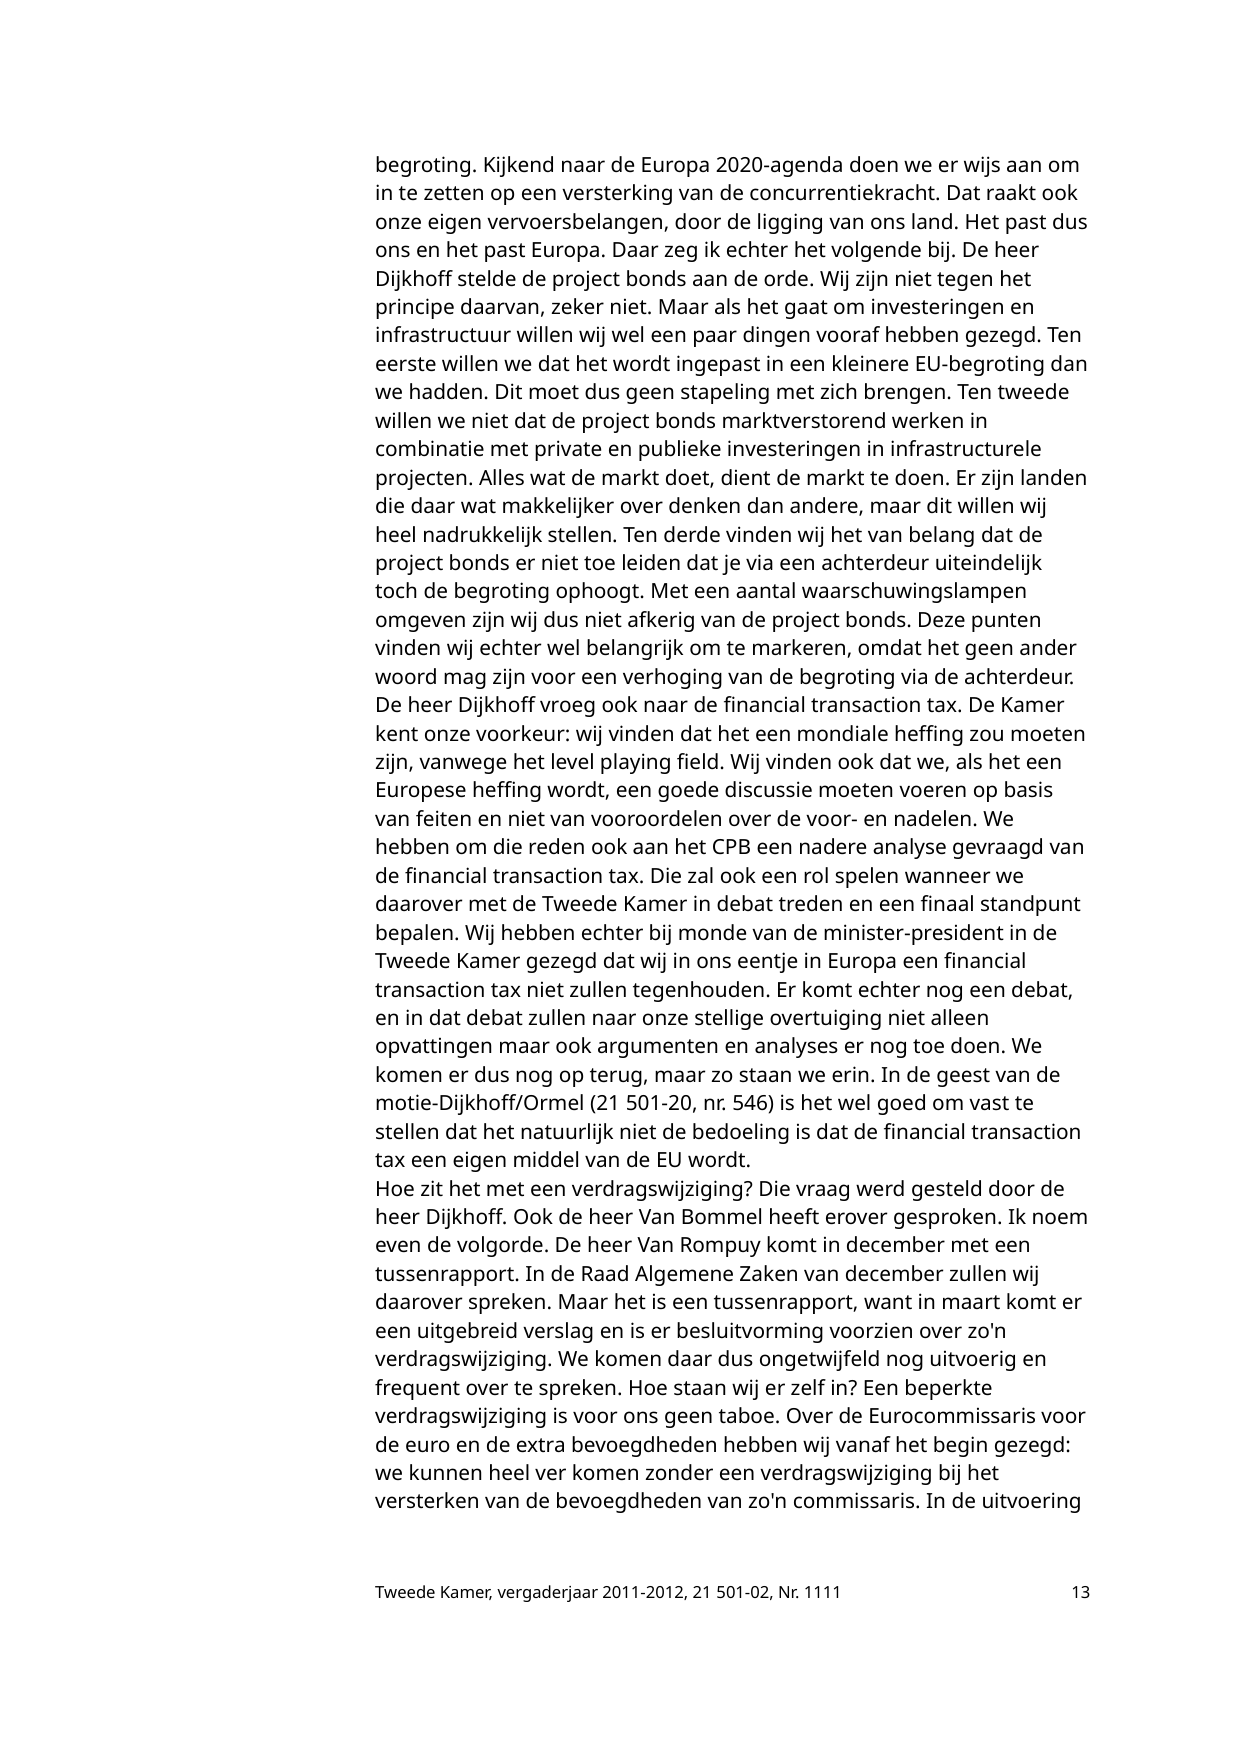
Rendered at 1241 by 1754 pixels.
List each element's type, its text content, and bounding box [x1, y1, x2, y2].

text Hoe zit het met een verdragswijziging? Die vraag werd gesteld door de heer Dijkhoff. Ook de heer Van Bommel heeft erover gesproken. Ik noem even de volgorde. De heer Van Rompuy komt in december met een tussenrapport. In de Raad Algemene Zaken van december zullen wij daarover spreken. Maar het is een tussenrapport, want in maart komt er een uitgebreid verslag en is er besluitvorming voorzien over zo'n verdragswijziging. We komen daar dus ongetwijfeld nog uitvoerig en frequent over te spreken. Hoe staan wij er zelf in? Een beperkte verdragswijziging is voor ons geen taboe. Over de Eurocommissaris voor de euro en de extra bevoegdheden hebben wij vanaf het begin gezegd: we kunnen heel ver komen zonder een verdragswijziging bij het versterken van de bevoegdheden van zo'n commissaris. In de uitvoering [375, 1174, 1090, 1515]
text begroting. Kijkend naar de Europa 2020-agenda doen we er wijs aan om in te zetten op een versterking van de concurrentiekracht. Dat raakt ook onze eigen vervoersbelangen, door de ligging van ons land. Het past dus ons en het past Europa. Daar zeg ik echter het volgende bij. De heer Dijkhoff stelde de project bonds aan de orde. Wij zijn niet tegen het principe daarvan, zeker niet. Maar als het gaat om investeringen en infrastructuur willen wij wel een paar dingen vooraf hebben gezegd. Ten eerste willen we dat het wordt ingepast in een kleinere EU-begroting dan we hadden. Dit moet dus geen stapeling met zich brengen. Ten tweede willen we niet dat de project bonds marktverstorend werken in combinatie met private en publieke investeringen in infrastructurele projecten. Alles wat de markt doet, dient de markt te doen. Er zijn landen die daar wat makkelijker over denken dan andere, maar dit willen wij heel nadrukkelijk stellen. Ten derde vinden wij het van belang dat de project bonds er niet toe leiden dat je via een achterdeur uiteindelijk toch de begroting ophoogt. Met een aantal waarschuwingslampen omgeven zijn wij dus niet afkerig van de project bonds. Deze punten vinden wij echter wel belangrijk om te markeren, omdat het geen ander woord mag zijn voor een verhoging van de begroting via de achterdeur. [375, 150, 1090, 690]
text De heer Dijkhoff vroeg ook naar de financial transaction tax. De Kamer kent onze voorkeur: wij vinden dat het een mondiale heffing zou moeten zijn, vanwege het level playing field. Wij vinden ook dat we, als het een Europese heffing wordt, een goede discussie moeten voeren op basis van feiten en niet van vooroordelen over de voor- en nadelen. We hebben om die reden ook aan het CPB een nadere analyse gevraagd van de financial transaction tax. Die zal ook een rol spelen wanneer we daarover met de Tweede Kamer in debat treden en een finaal standpunt bepalen. Wij hebben echter bij monde van de minister-president in de Tweede Kamer gezegd dat wij in ons eentje in Europa een financial transaction tax niet zullen tegenhouden. Er komt echter nog een debat, en in dat debat zullen naar onze stellige overtuiging niet alleen opvattingen maar ook argumenten en analyses er nog toe doen. We komen er dus nog op terug, maar zo staan we erin. In de geest van de motie-Dijkhoff/Ormel (21 501-20, nr. 546) is het wel goed om vast te stellen dat het natuurlijk niet de bedoeling is dat de financial transaction tax een eigen middel van de EU wordt. [375, 690, 1090, 1174]
